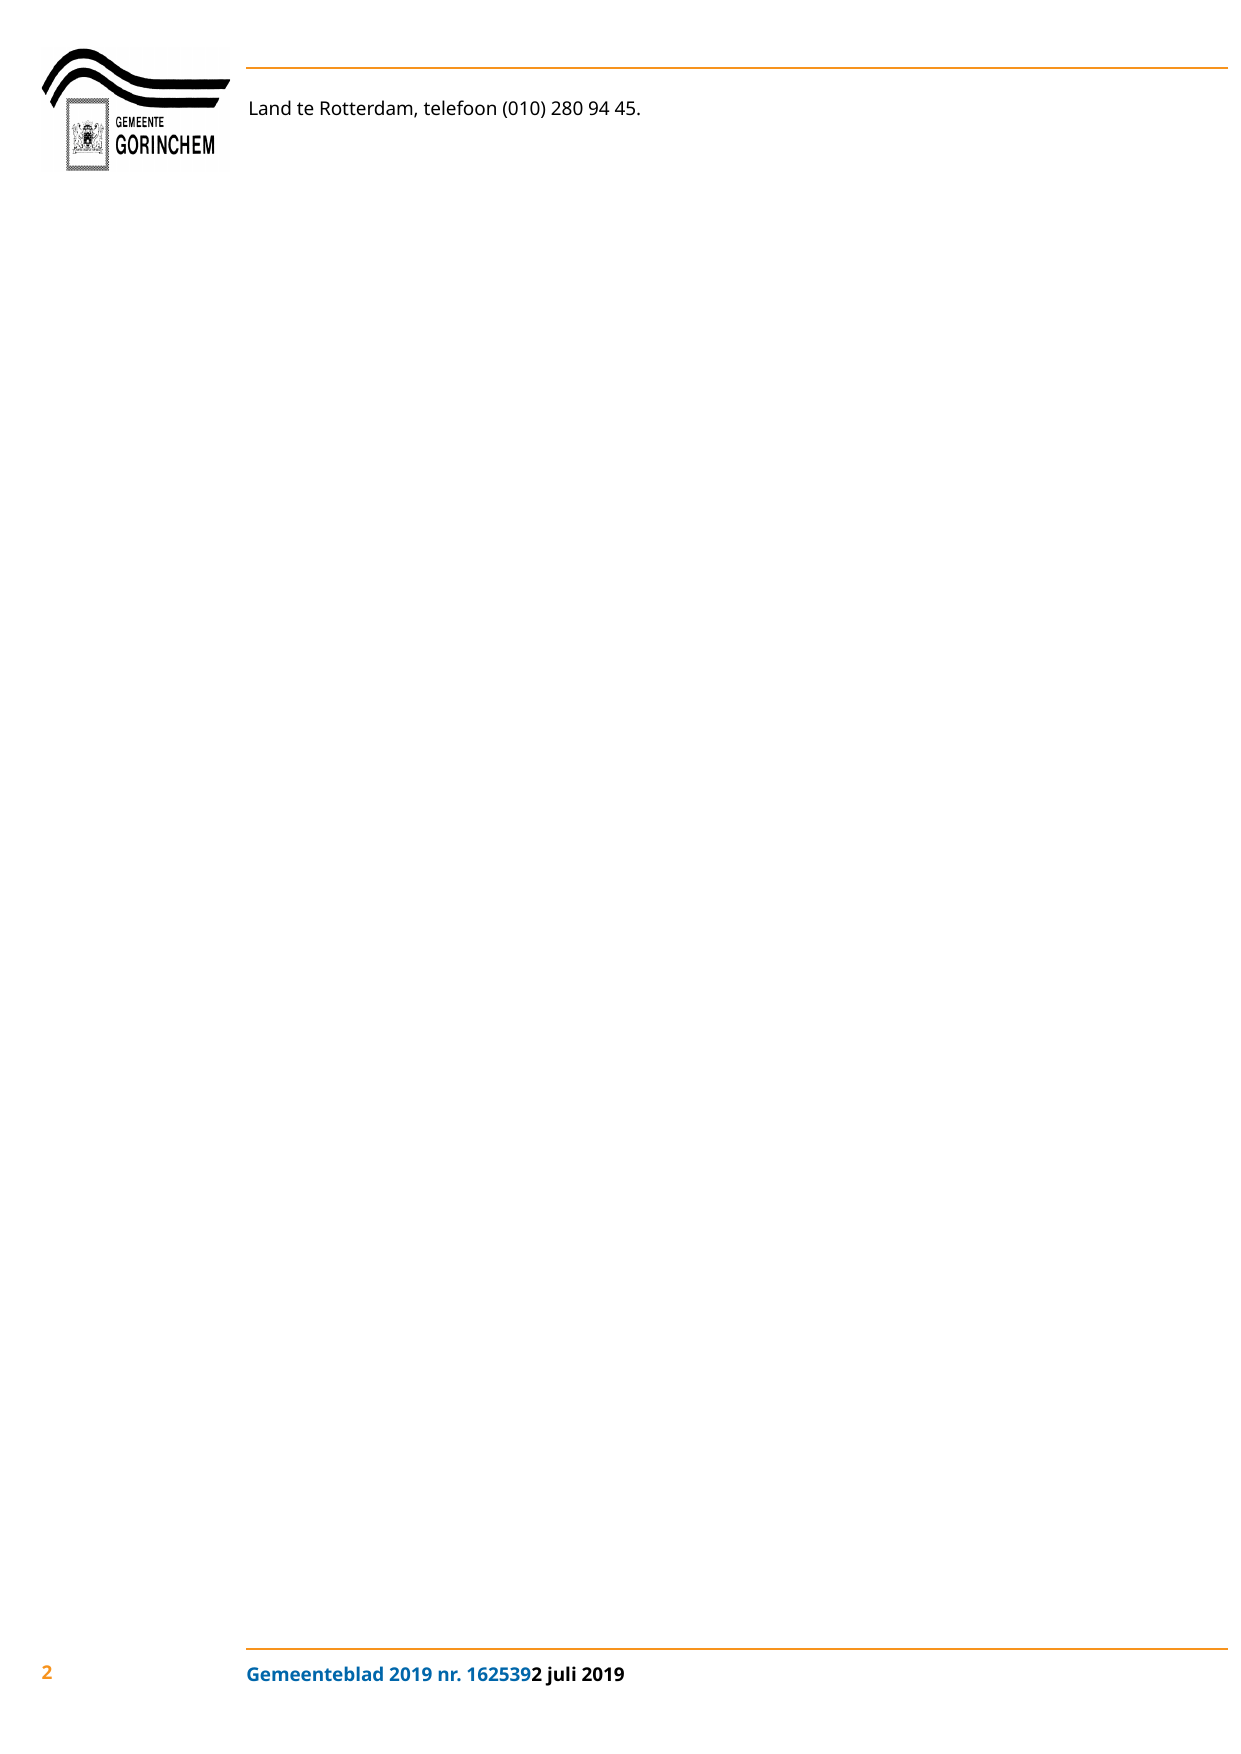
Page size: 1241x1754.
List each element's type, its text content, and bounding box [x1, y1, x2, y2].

picture [41, 47, 231, 172]
text Land te Rotterdam, telefoon (010) 280 94 45. [248, 95, 1152, 121]
